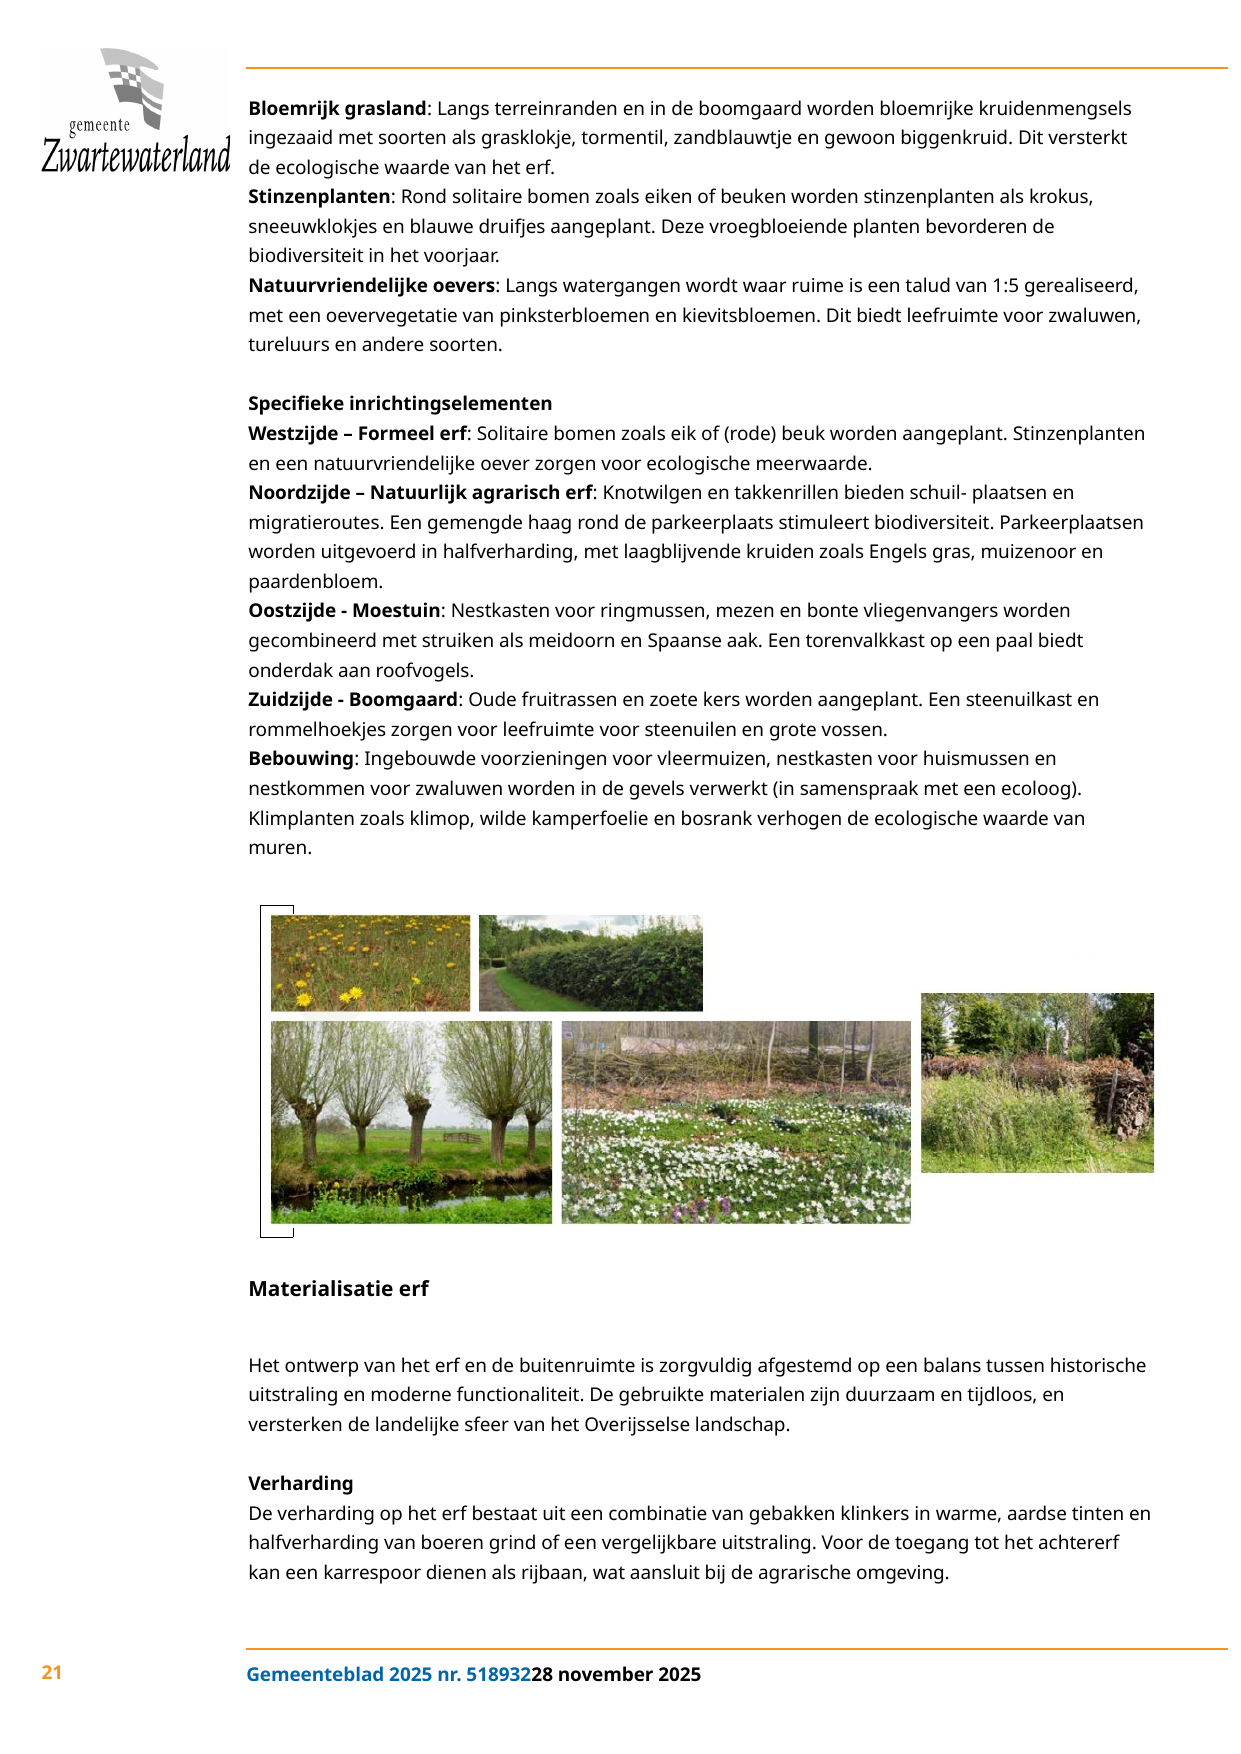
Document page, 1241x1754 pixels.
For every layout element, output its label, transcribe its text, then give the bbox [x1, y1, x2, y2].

text Zuidzijde - Boomgaard: Oude fruitrassen en zoete kers worden aangeplant. Een steenuilkast en rommelhoekjes zorgen voor leefruimte voor steenuilen en grote vossen. [248, 686, 1152, 742]
text Specifieke inrichtingselementen [248, 391, 1152, 416]
picture [41, 47, 231, 172]
text Verharding [248, 1470, 1152, 1496]
text Bebouwing: Ingebouwde voorzieningen voor vleermuizen, nestkasten voor huismussen en nestkommen voor zwaluwen worden in de gevels verwerkt (in samenspraak met een ecoloog). Klimplanten zoals klimop, wilde kamperfoelie en bosrank verhogen de ecologische waarde van muren. [248, 746, 1152, 860]
text Westzijde – Formeel erf: Solitaire bomen zoals eik of (rode) beuk worden aangeplant. Stinzenplanten en een natuurvriendelijke oever zorgen voor ecologische meerwaarde. [248, 420, 1152, 476]
text Natuurvriendelijke oevers: Langs watergangen wordt waar ruime is een talud van 1:5 gerealiseerd, met een oevervegetatie van pinksterbloemen en kievitsbloemen. Dit biedt leefruimte voor zwaluwen, tureluurs en andere soorten. [248, 272, 1152, 357]
text Het ontwerp van het erf en de buitenruimte is zorgvuldig afgestemd op een balans tussen historische uitstraling en moderne functionaliteit. De gebruikte materialen zijn duurzaam en tijdloos, en versterken de landelijke sfeer van het Overijsselse landschap. [248, 1352, 1152, 1437]
text Oostzijde - Moestuin: Nestkasten voor ringmussen, mezen en bonte vliegenvangers worden gecombineerd met struiken als meidoorn en Spaanse aak. Een torenvalkkast op een paal biedt onderdak aan roofvogels. [248, 598, 1152, 683]
text Bloemrijk grasland: Langs terreinranden en in de boomgaard worden bloemrijke kruidenmengsels ingezaaid met soorten als grasklokje, tormentil, zandblauwtje en gewoon biggenkruid. Dit versterkt de ecologische waarde van het erf. [248, 95, 1152, 180]
text Materialisatie erf [248, 1274, 1152, 1303]
text Stinzenplanten: Rond solitaire bomen zoals eiken of beuken worden stinzenplanten als krokus, sneeuwklokjes en blauwe druifjes aangeplant. Deze vroegbloeiende planten bevorderen de biodiversiteit in het voorjaar. [248, 183, 1152, 268]
picture [268, 914, 1155, 1228]
text Noordzijde – Natuurlijk agrarisch erf: Knotwilgen en takkenrillen bieden schuil- plaatsen en migratieroutes. Een gemengde haag rond de parkeerplaats stimuleert biodiversiteit. Parkeerplaatsen worden uitgevoerd in halfverharding, met laagblijvende kruiden zoals Engels gras, muizenoor en paardenbloem. [248, 479, 1152, 594]
text De verharding op het erf bestaat uit een combinatie van gebakken klinkers in warme, aardse tinten en halfverharding van boeren grind of een vergelijkbare uitstraling. Voor de toegang tot het achtererf kan een karrespoor dienen als rijbaan, wat aansluit bij de agrarische omgeving. [248, 1500, 1152, 1585]
